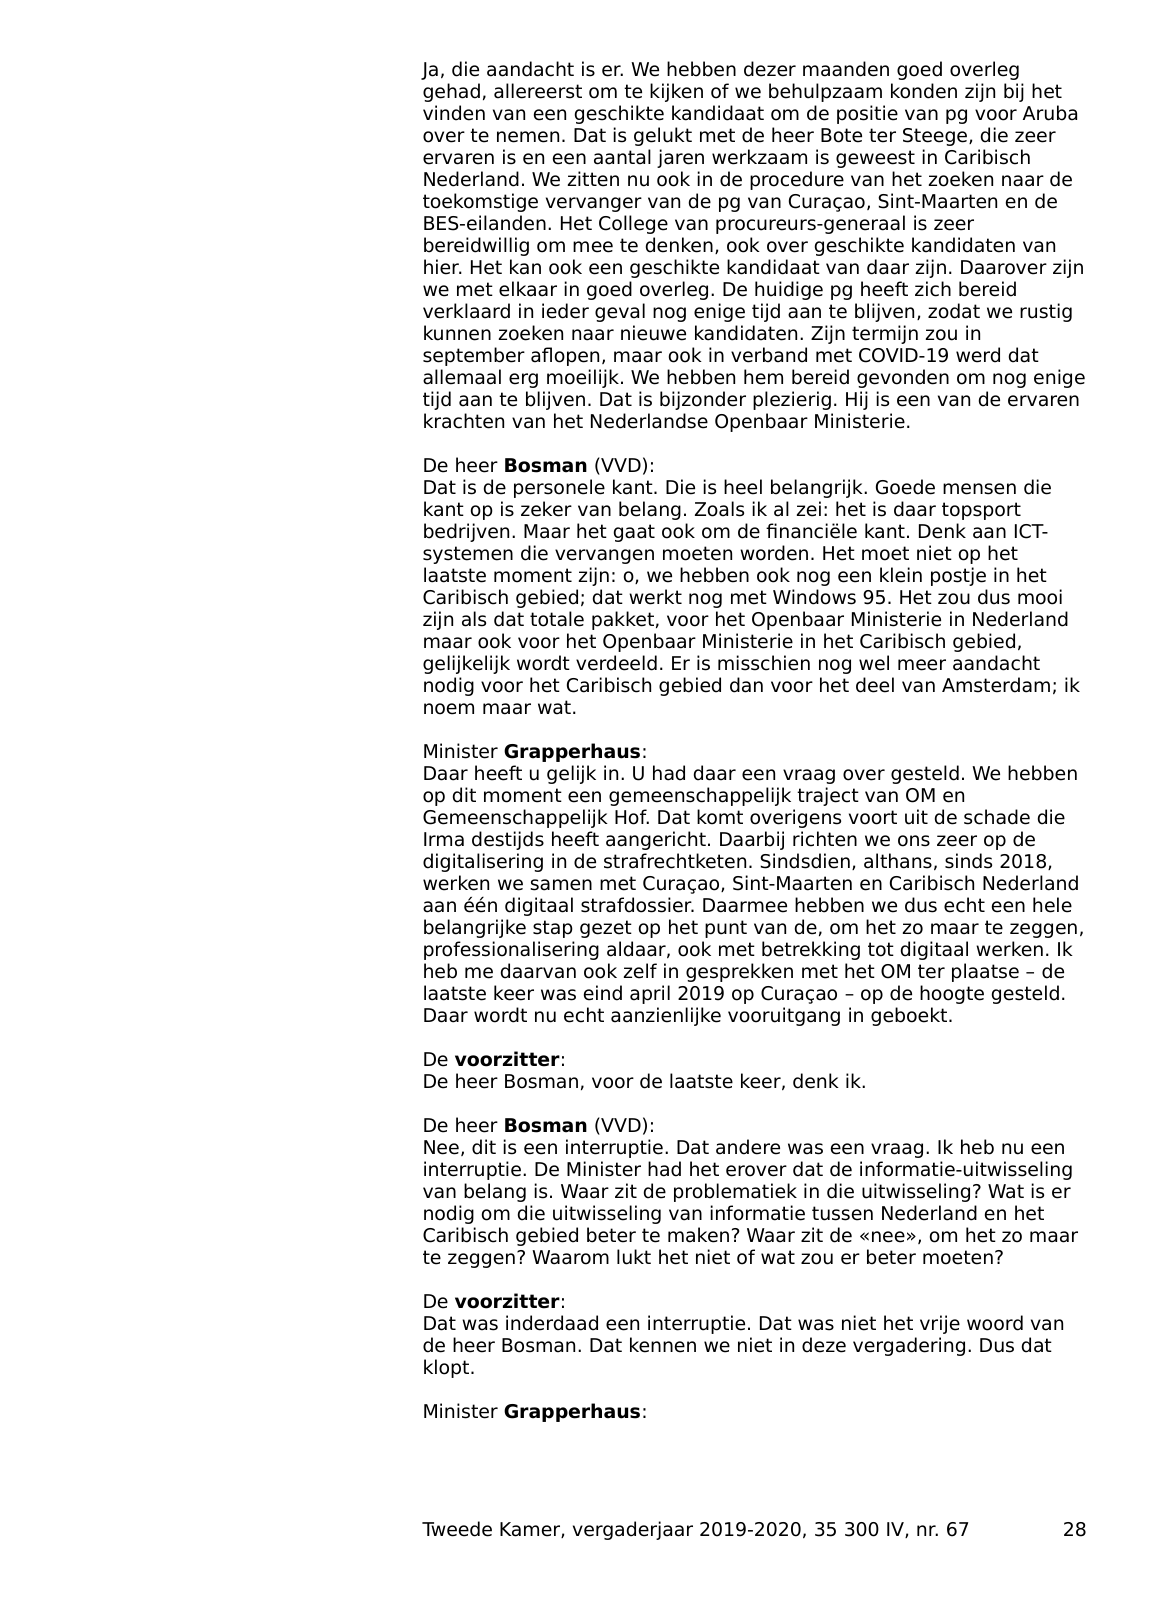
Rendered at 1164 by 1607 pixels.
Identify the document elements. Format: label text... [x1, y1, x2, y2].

text Minister Grapperhaus: [422, 741, 1087, 763]
text De heer Bosman (VVD): [422, 1115, 1087, 1137]
text Minister Grapperhaus: [422, 1401, 1087, 1423]
text De heer Bosman, voor de laatste keer, denk ik. [422, 1071, 1087, 1093]
text Ja, die aandacht is er. We hebben dezer maanden goed overleg gehad, allereerst om te kijken of we behulpzaam konden zijn bij het vinden van een geschikte kandidaat om de positie van pg voor Aruba over te nemen. Dat is gelukt met de heer Bote ter Steege, die zeer ervaren is en een aantal jaren werkzaam is geweest in Caribisch Nederland. We zitten nu ook in de procedure van het zoeken naar de toekomstige vervanger van de pg van Curaçao, Sint-Maarten en de BES-eilanden. Het College van procureurs-generaal is zeer bereidwillig om mee te denken, ook over geschikte kandidaten van hier. Het kan ook een geschikte kandidaat van daar zijn. Daarover zijn we met elkaar in goed overleg. De huidige pg heeft zich bereid verklaard in ieder geval nog enige tijd aan te blijven, zodat we rustig kunnen zoeken naar nieuwe kandidaten. Zijn termijn zou in september aflopen, maar ook in verband met COVID-19 werd dat allemaal erg moeilijk. We hebben hem bereid gevonden om nog enige tijd aan te blijven. Dat is bijzonder plezierig. Hij is een van de ervaren krachten van het Nederlandse Openbaar Ministerie. [422, 59, 1087, 433]
text Dat is de personele kant. Die is heel belangrijk. Goede mensen die kant op is zeker van belang. Zoals ik al zei: het is daar topsport bedrijven. Maar het gaat ook om de financiële kant. Denk aan ICT-systemen die vervangen moeten worden. Het moet niet op het laatste moment zijn: o, we hebben ook nog een klein postje in het Caribisch gebied; dat werkt nog met Windows 95. Het zou dus mooi zijn als dat totale pakket, voor het Openbaar Ministerie in Nederland maar ook voor het Openbaar Ministerie in het Caribisch gebied, gelijkelijk wordt verdeeld. Er is misschien nog wel meer aandacht nodig voor het Caribisch gebied dan voor het deel van Amsterdam; ik noem maar wat. [422, 477, 1087, 719]
text Dat was inderdaad een interruptie. Dat was niet het vrije woord van de heer Bosman. Dat kennen we niet in deze vergadering. Dus dat klopt. [422, 1313, 1087, 1379]
text Daar heeft u gelijk in. U had daar een vraag over gesteld. We hebben op dit moment een gemeenschappelijk traject van OM en Gemeenschappelijk Hof. Dat komt overigens voort uit de schade die Irma destijds heeft aangericht. Daarbij richten we ons zeer op de digitalisering in de strafrechtketen. Sindsdien, althans, sinds 2018, werken we samen met Curaçao, Sint-Maarten en Caribisch Nederland aan één digitaal strafdossier. Daarmee hebben we dus echt een hele belangrijke stap gezet op het punt van de, om het zo maar te zeggen, professionalisering aldaar, ook met betrekking tot digitaal werken. Ik heb me daarvan ook zelf in gesprekken met het OM ter plaatse – de laatste keer was eind april 2019 op Curaçao – op de hoogte gesteld. Daar wordt nu echt aanzienlijke vooruitgang in geboekt. [422, 763, 1087, 1027]
text De voorzitter: [422, 1291, 1087, 1313]
text Nee, dit is een interruptie. Dat andere was een vraag. Ik heb nu een interruptie. De Minister had het erover dat de informatie-uitwisseling van belang is. Waar zit de problematiek in die uitwisseling? Wat is er nodig om die uitwisseling van informatie tussen Nederland en het Caribisch gebied beter te maken? Waar zit de «nee», om het zo maar te zeggen? Waarom lukt het niet of wat zou er beter moeten? [422, 1137, 1087, 1269]
text De heer Bosman (VVD): [422, 455, 1087, 477]
text De voorzitter: [422, 1049, 1087, 1071]
